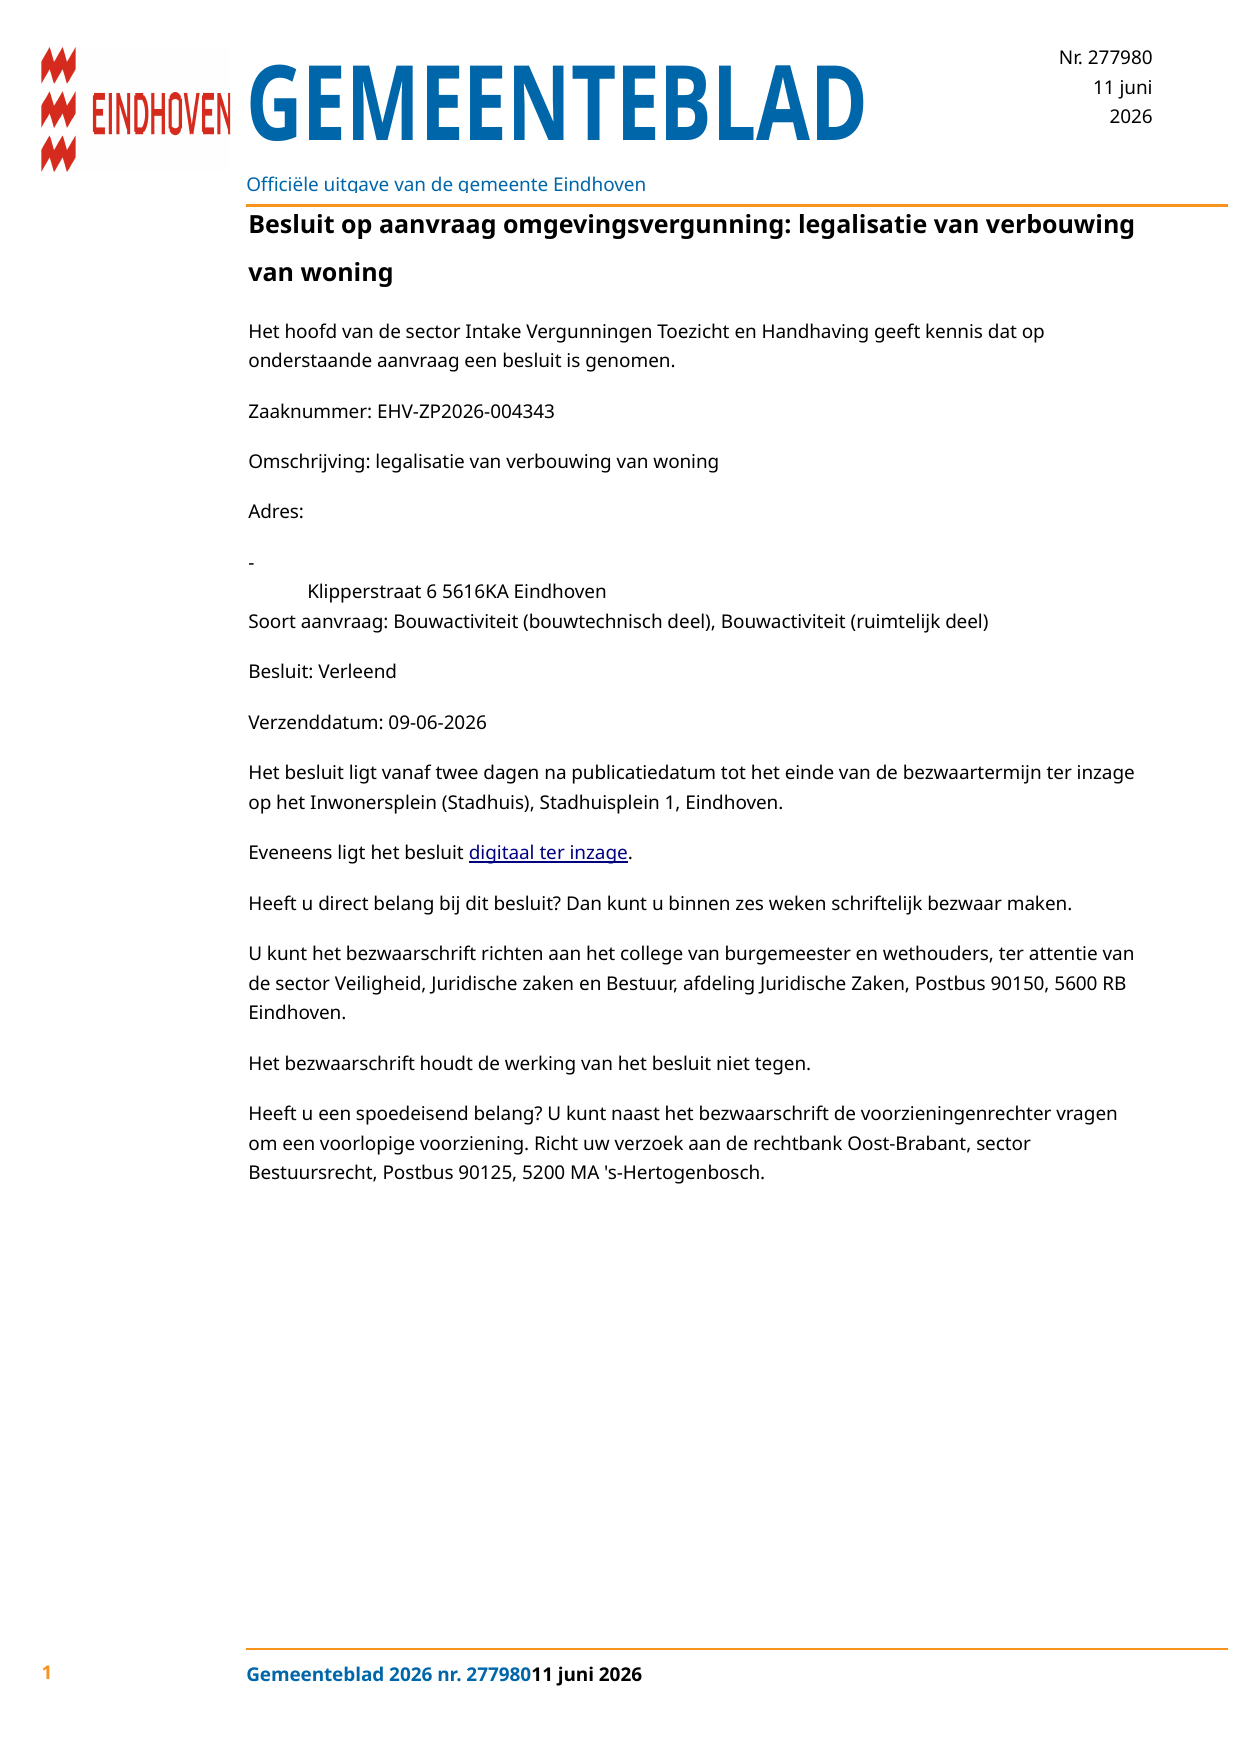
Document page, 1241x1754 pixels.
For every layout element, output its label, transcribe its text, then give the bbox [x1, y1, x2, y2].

text Verzenddatum: 09-06-2026 [248, 709, 1152, 735]
text Zaaknummer: EHV-ZP2026-004343 [248, 398, 1152, 424]
text Het besluit ligt vanaf twee dagen na publicatiedatum tot het einde van de bezwaartermijn ter inzage op het Inwonersplein (Stadhuis), Stadhuisplein 1, Eindhoven. [248, 759, 1152, 815]
text Besluit op aanvraag omgevingsvergunning: legalisatie van verbouwing van woning [248, 207, 1152, 288]
list Klipperstraat 6 5616KA Eindhoven [248, 579, 1152, 604]
picture [41, 47, 231, 172]
text Adres: [248, 499, 1152, 524]
text Heeft u een spoedeisend belang? U kunt naast het bezwaarschrift de voorzieningenrechter vragen om een voorlopige voorziening. Richt uw verzoek aan de rechtbank Oost-Brabant, sector Bestuursrecht, Postbus 90125, 5200 MA 's-Hertogenbosch. [248, 1100, 1152, 1185]
text Heeft u direct belang bij dit besluit? Dan kunt u binnen zes weken schriftelijk bezwaar maken. [248, 890, 1152, 916]
text Het bezwaarschrift houdt de werking van het besluit niet tegen. [248, 1050, 1152, 1076]
text Eveneens ligt het besluit digitaal ter inzage. [248, 839, 1152, 865]
text Besluit: Verleend [248, 659, 1152, 684]
text Het hoofd van de sector Intake Vergunningen Toezicht en Handhaving geeft kennis dat op onderstaande aanvraag een besluit is genomen. [248, 318, 1152, 373]
text Soort aanvraag: Bouwactiviteit (bouwtechnisch deel), Bouwactiviteit (ruimtelijk deel) [248, 608, 1152, 634]
text U kunt het bezwaarschrift richten aan het college van burgemeester en wethouders, ter attentie van de sector Veiligheid, Juridische zaken en Bestuur, afdeling Juridische Zaken, Postbus 90150, 5600 RB Eindhoven. [248, 940, 1152, 1025]
text Omschrijving: legalisatie van verbouwing van woning [248, 448, 1152, 474]
